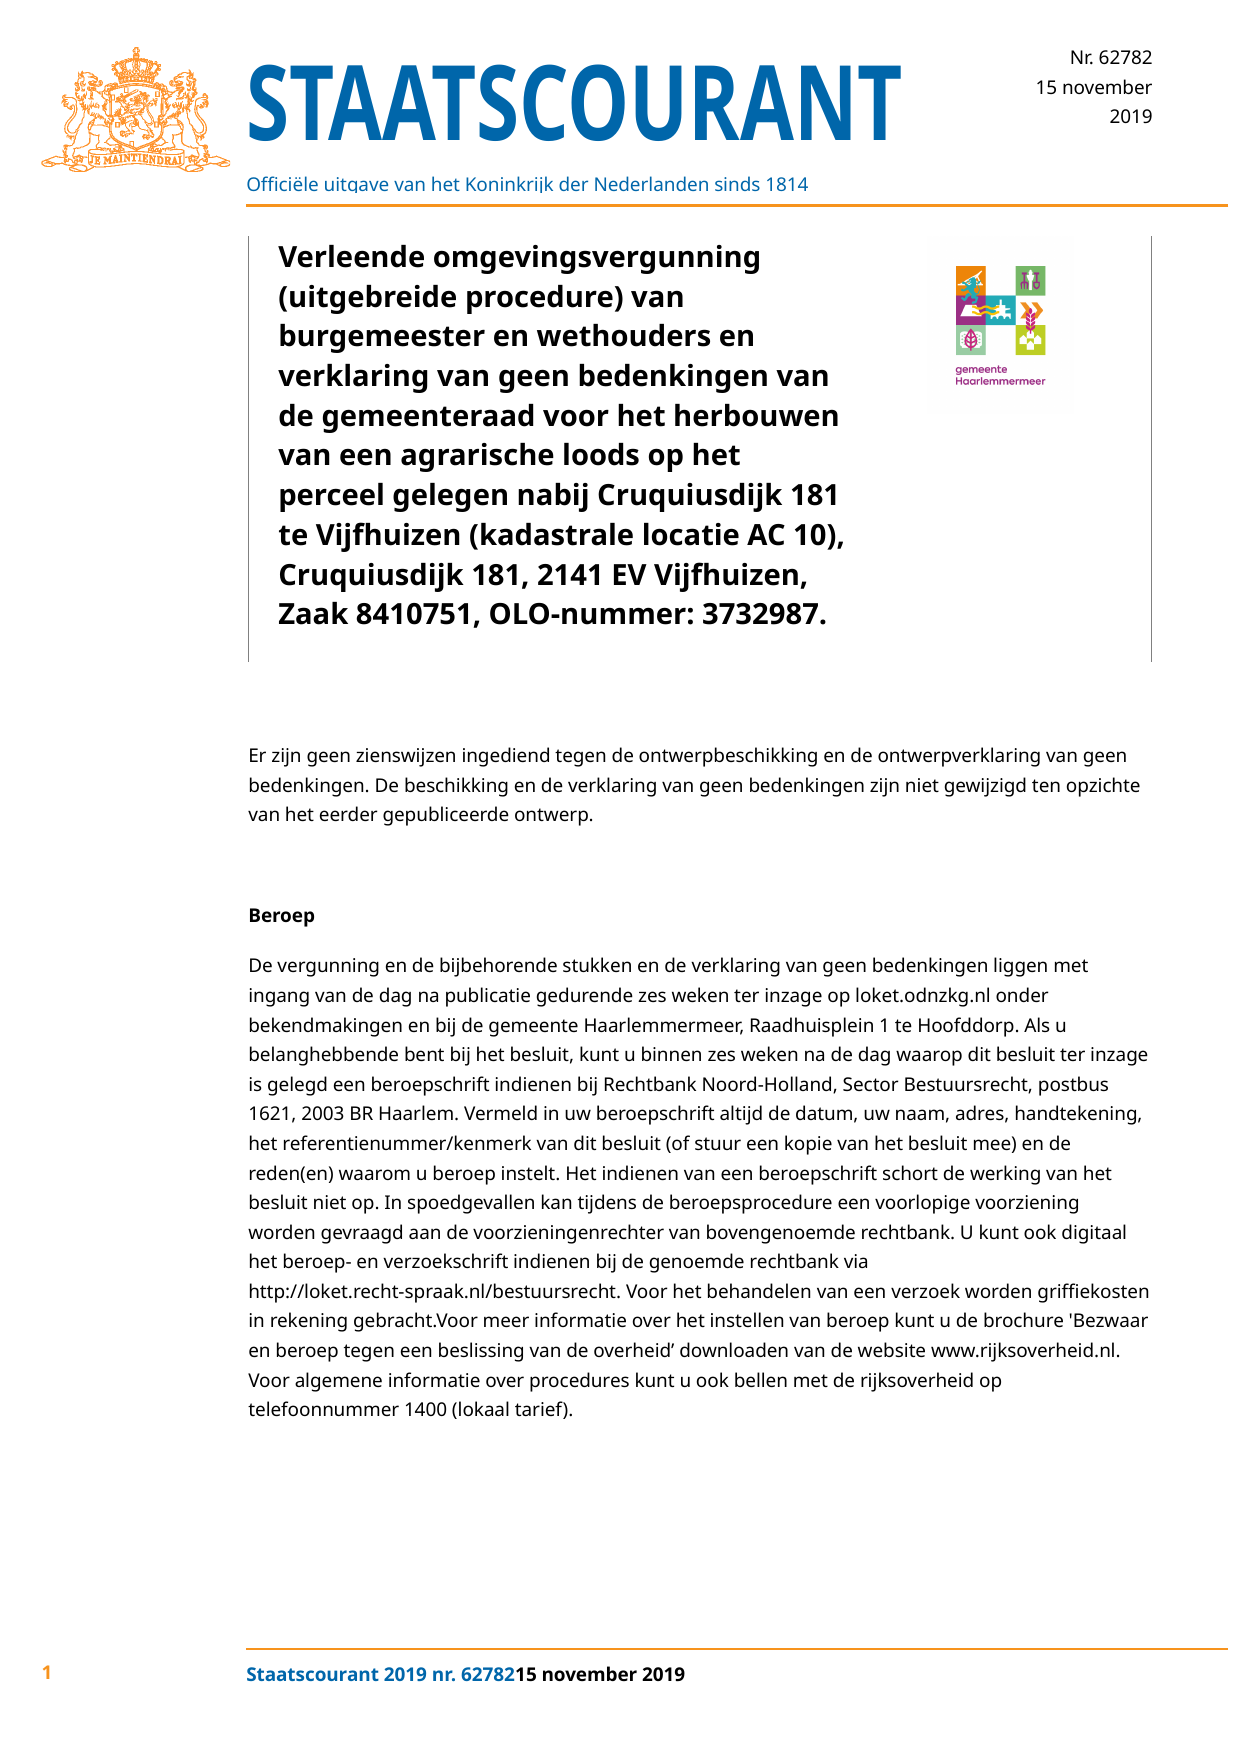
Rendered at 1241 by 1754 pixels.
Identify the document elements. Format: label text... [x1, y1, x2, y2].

table_header [1075, 236, 1151, 413]
picture [41, 47, 231, 172]
table_header [850, 414, 1151, 662]
table_header Verleende omgevingsvergunning (uitgebreide procedure) van burgemeester en wethouders en verklaring van geen bedenkingen van de gemeenteraad voor het herbouwen van een agrarische loods op het perceel gelegen nabij Cruquiusdijk 181 te Vijfhuizen (kadastrale locatie AC 10), Cruquiusdijk 181, 2141 EV Vijfhuizen, Zaak 8410751, OLO-nummer: 3732987. [249, 236, 850, 662]
picture [926, 236, 1075, 414]
text Beroep [248, 902, 1152, 928]
text De vergunning en de bijbehorende stukken en de verklaring van geen bedenkingen liggen met ingang van de dag na publicatie gedurende zes weken ter inzage op loket.odnzkg.nl onder bekendmakingen en bij de gemeente Haarlemmermeer, Raadhuisplein 1 te Hoofddorp. Als u belanghebbende bent bij het besluit, kunt u binnen zes weken na de dag waarop dit besluit ter inzage is gelegd een beroepschrift indienen bij Rechtbank Noord-Holland, Sector Bestuursrecht, postbus 1621, 2003 BR Haarlem. Vermeld in uw beroepschrift altijd de datum, uw naam, adres, handtekening, het referentienummer/kenmerk van dit besluit (of stuur een kopie van het besluit mee) en de reden(en) waarom u beroep instelt. Het indienen van een beroepschrift schort de werking van het besluit niet op. In spoedgevallen kan tijdens de beroepsprocedure een voorlopige voorziening worden gevraagd aan de voorzieningenrechter van bovengenoemde rechtbank. U kunt ook digitaal het beroep- en verzoekschrift indienen bij de genoemde rechtbank via http://loket.recht-spraak.nl/bestuursrecht. Voor het behandelen van een verzoek worden griffiekosten in rekening gebracht.Voor meer informatie over het instellen van beroep kunt u de brochure 'Bezwaar en beroep tegen een beslissing van de overheid’ downloaden van de website www.rijksoverheid.nl. Voor algemene informatie over procedures kunt u ook bellen met de rijksoverheid op telefoonnummer 1400 (lokaal tarief). [248, 953, 1152, 1422]
text Er zijn geen zienswijzen ingediend tegen de ontwerpbeschikking en de ontwerpverklaring van geen bedenkingen. De beschikking en de verklaring van geen bedenkingen zijn niet gewijzigd ten opzichte van het eerder gepubliceerde ontwerp. [248, 742, 1152, 827]
table_header [850, 236, 926, 413]
